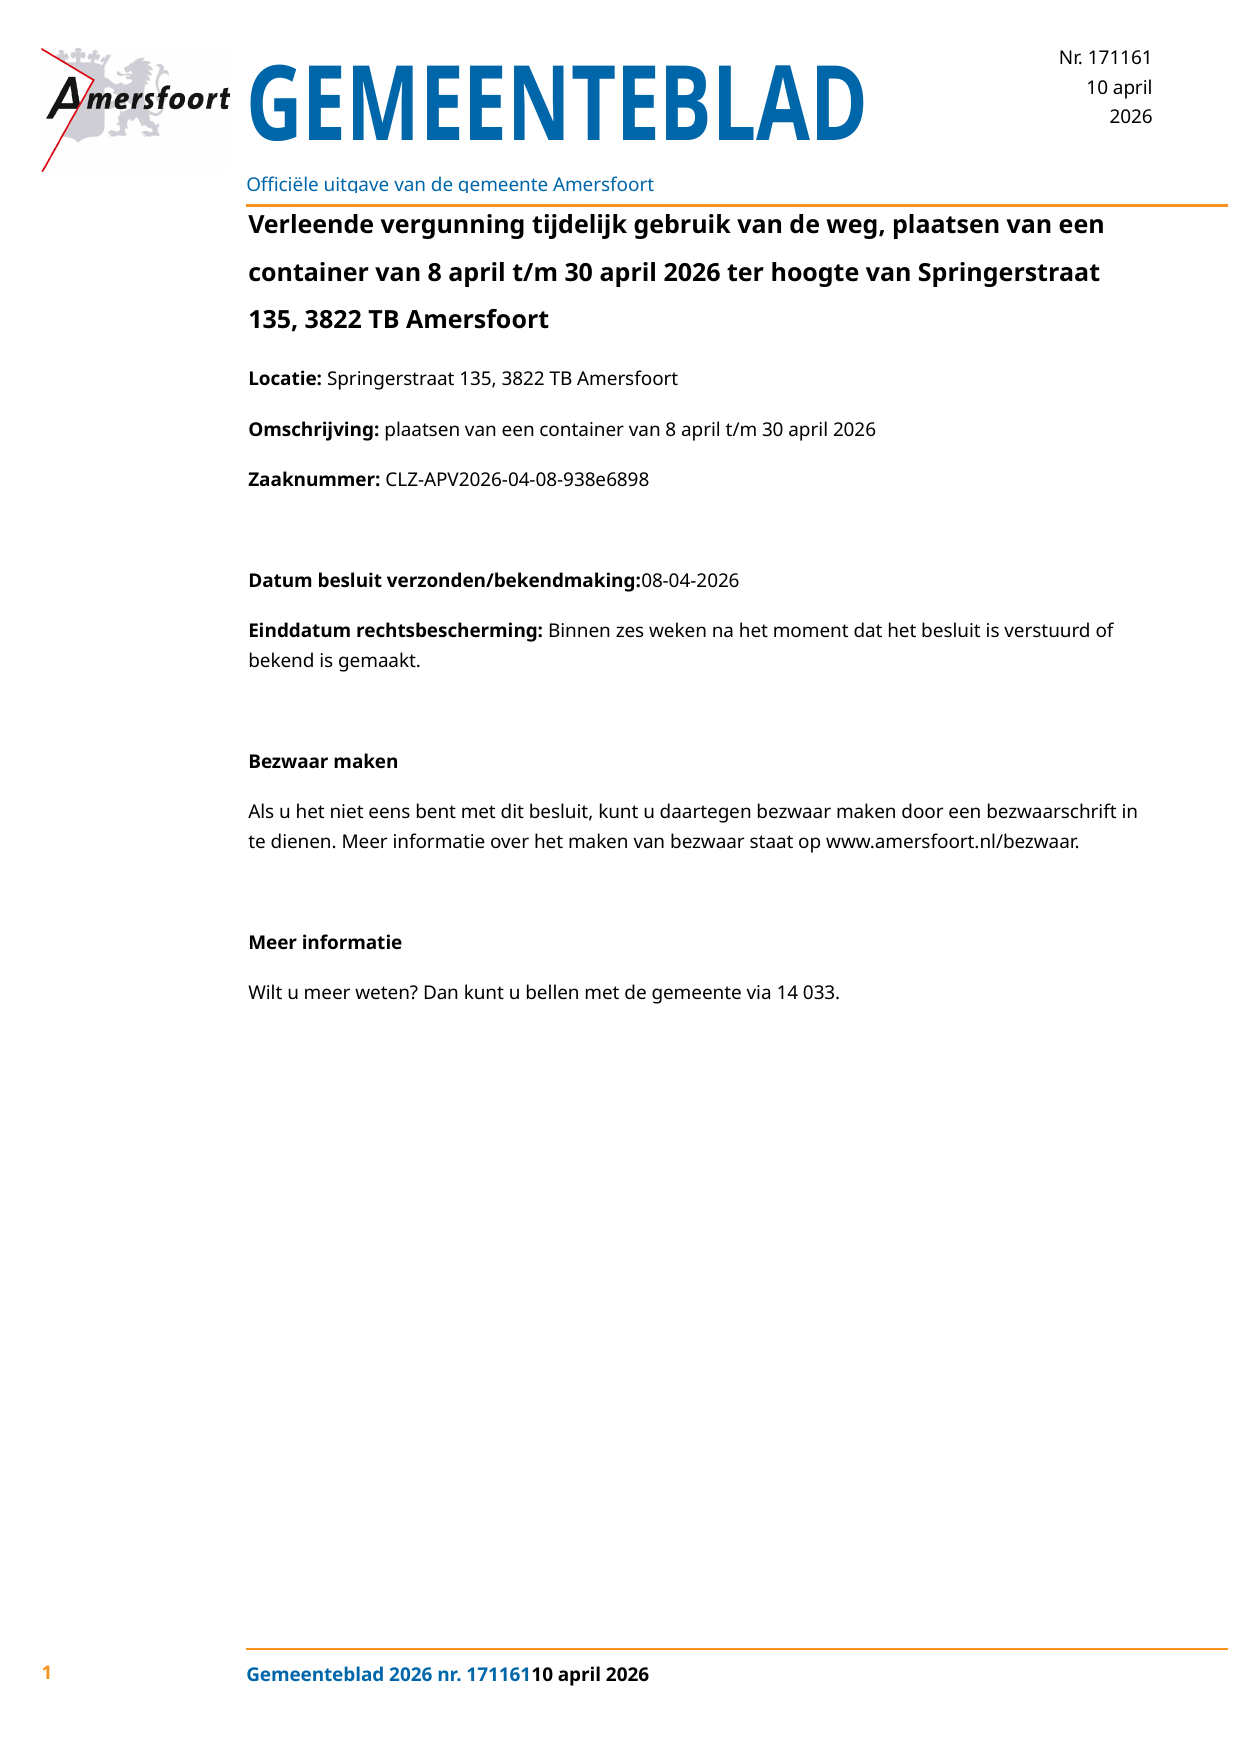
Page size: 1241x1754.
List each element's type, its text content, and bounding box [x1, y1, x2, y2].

text Locatie: Springerstraat 135, 3822 TB Amersfoort [248, 366, 1152, 391]
text Verleende vergunning tijdelijk gebruik van de weg, plaatsen van een container van 8 april t/m 30 april 2026 ter hoogte van Springerstraat 135, 3822 TB Amersfoort [248, 207, 1152, 336]
text Omschrijving: plaatsen van een container van 8 april t/m 30 april 2026 [248, 416, 1152, 442]
text Datum besluit verzonden/bekendmaking:08-04-2026 [248, 567, 1152, 593]
text Bezwaar maken [248, 748, 1152, 774]
text Wilt u meer weten? Dan kunt u bellen met de gemeente via 14 033. [248, 979, 1152, 1005]
picture [41, 47, 231, 172]
text Als u het niet eens bent met dit besluit, kunt u daartegen bezwaar maken door een bezwaarschrift in te dienen. Meer informatie over het maken van bezwaar staat op www.amersfoort.nl/bezwaar. [248, 798, 1152, 854]
text Zaaknummer: CLZ-APV2026-04-08-938e6898 [248, 466, 1152, 492]
text Meer informatie [248, 929, 1152, 954]
text Einddatum rechtsbescherming: Binnen zes weken na het moment dat het besluit is verstuurd of bekend is gemaakt. [248, 618, 1152, 673]
